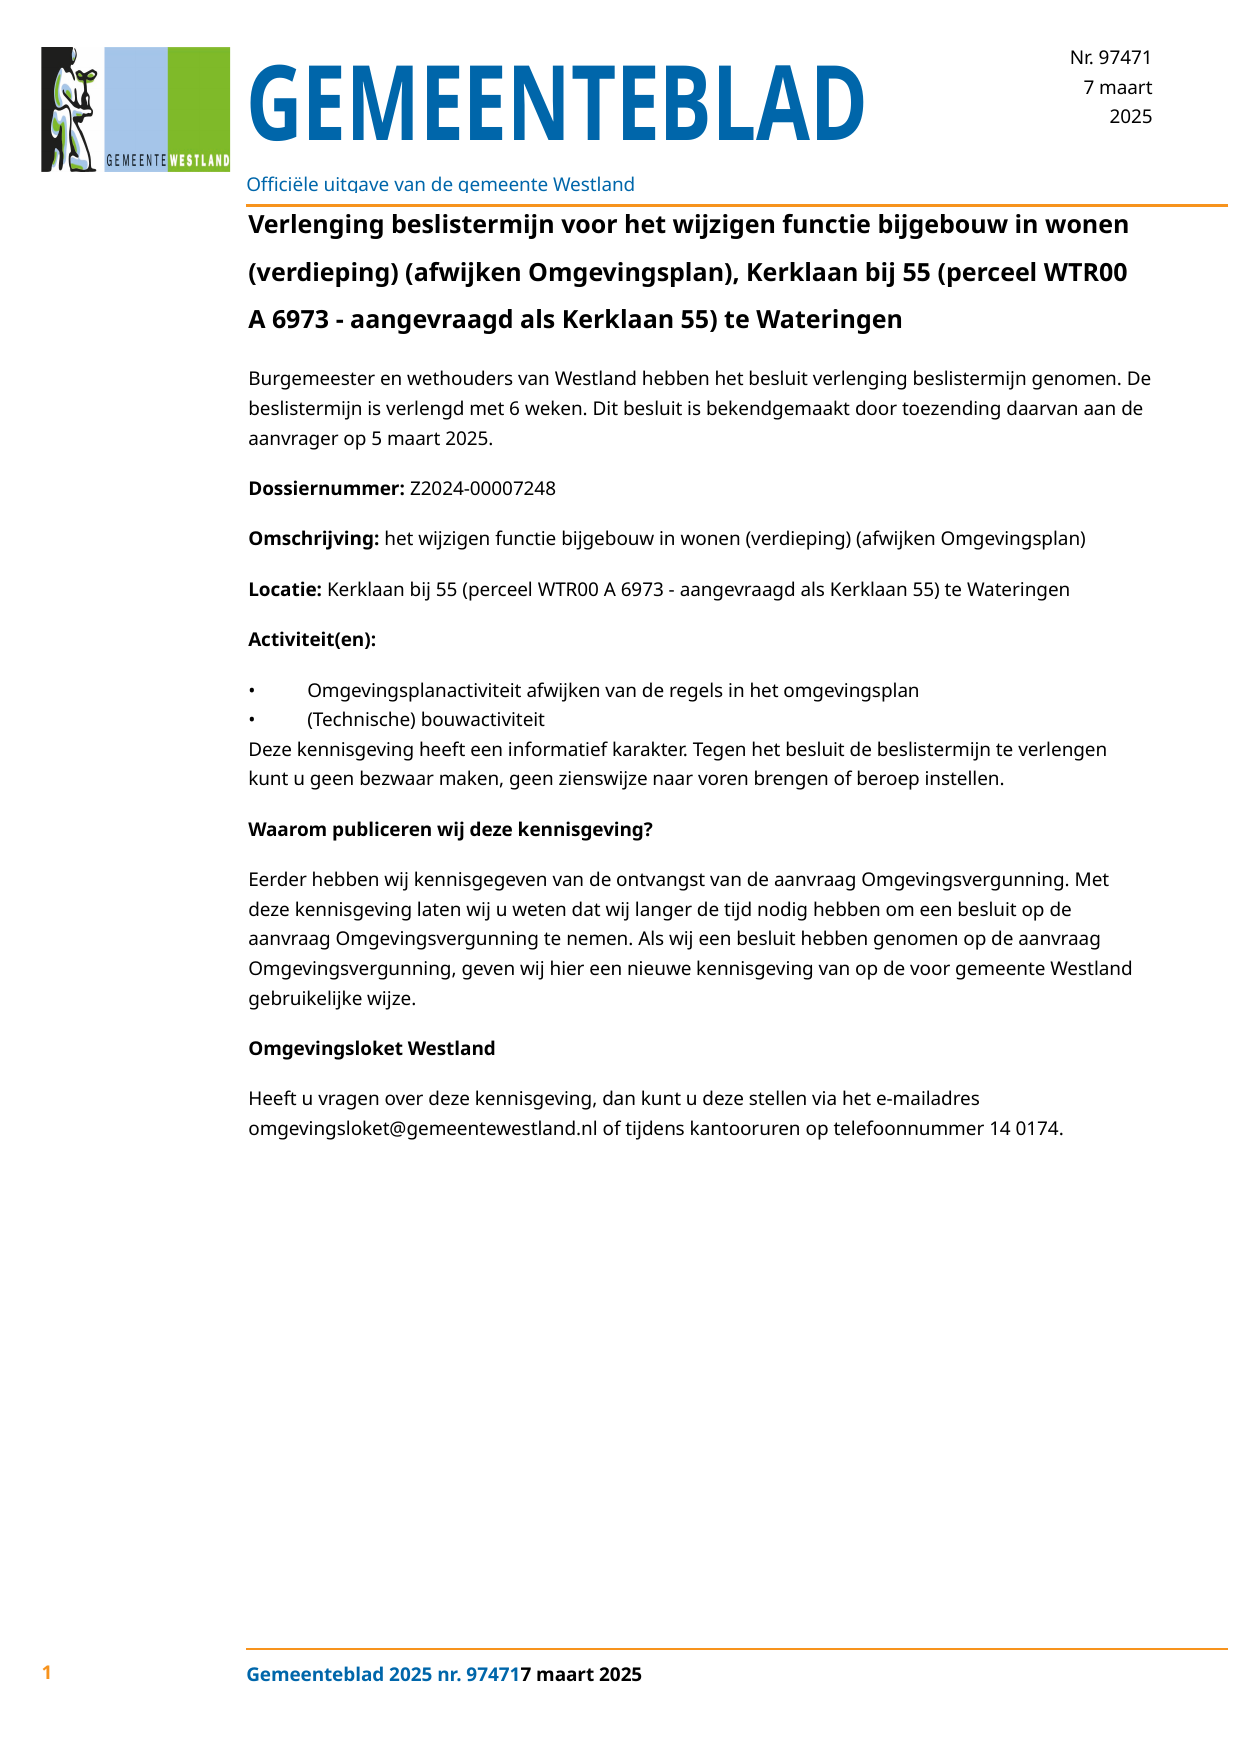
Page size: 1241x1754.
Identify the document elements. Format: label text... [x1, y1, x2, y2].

list (Technische) bouwactiviteit [248, 706, 1152, 732]
text Omschrijving: het wijzigen functie bijgebouw in wonen (verdieping) (afwijken Omgevingsplan) [248, 526, 1152, 551]
text Omgevingsloket Westland [248, 1035, 1152, 1061]
text Locatie: Kerklaan bij 55 (perceel WTR00 A 6973 - aangevraagd als Kerklaan 55) te Wateringen [248, 576, 1152, 602]
text Waarom publiceren wij deze kennisgeving? [248, 816, 1152, 842]
text Eerder hebben wij kennisgegeven van de ontvangst van de aanvraag Omgevingsvergunning. Met deze kennisgeving laten wij u weten dat wij langer de tijd nodig hebben om een besluit op de aanvraag Omgevingsvergunning te nemen. Als wij een besluit hebben genomen op de aanvraag Omgevingsvergunning, geven wij hier een nieuwe kennisgeving van op de voor gemeente Westland gebruikelijke wijze. [248, 866, 1152, 1010]
text Burgemeester en wethouders van Westland hebben het besluit verlenging beslistermijn genomen. De beslistermijn is verlengd met 6 weken. Dit besluit is bekendgemaakt door toezending daarvan aan de aanvrager op 5 maart 2025. [248, 366, 1152, 450]
picture [41, 47, 231, 172]
text Activiteit(en): [248, 626, 1152, 652]
text Heeft u vragen over deze kennisgeving, dan kunt u deze stellen via het e-mailadres omgevingsloket@gemeentewestland.nl of tijdens kantooruren op telefoonnummer 14 0174. [248, 1086, 1152, 1141]
text Verlenging beslistermijn voor het wijzigen functie bijgebouw in wonen (verdieping) (afwijken Omgevingsplan), Kerklaan bij 55 (perceel WTR00 A 6973 - aangevraagd als Kerklaan 55) te Wateringen [248, 207, 1152, 336]
list Omgevingsplanactiviteit afwijken van de regels in het omgevingsplan [248, 677, 1152, 702]
text Dossiernummer: Z2024-00007248 [248, 475, 1152, 501]
text Deze kennisgeving heeft een informatief karakter. Tegen het besluit de beslistermijn te verlengen kunt u geen bezwaar maken, geen zienswijze naar voren brengen of beroep instellen. [248, 736, 1152, 791]
